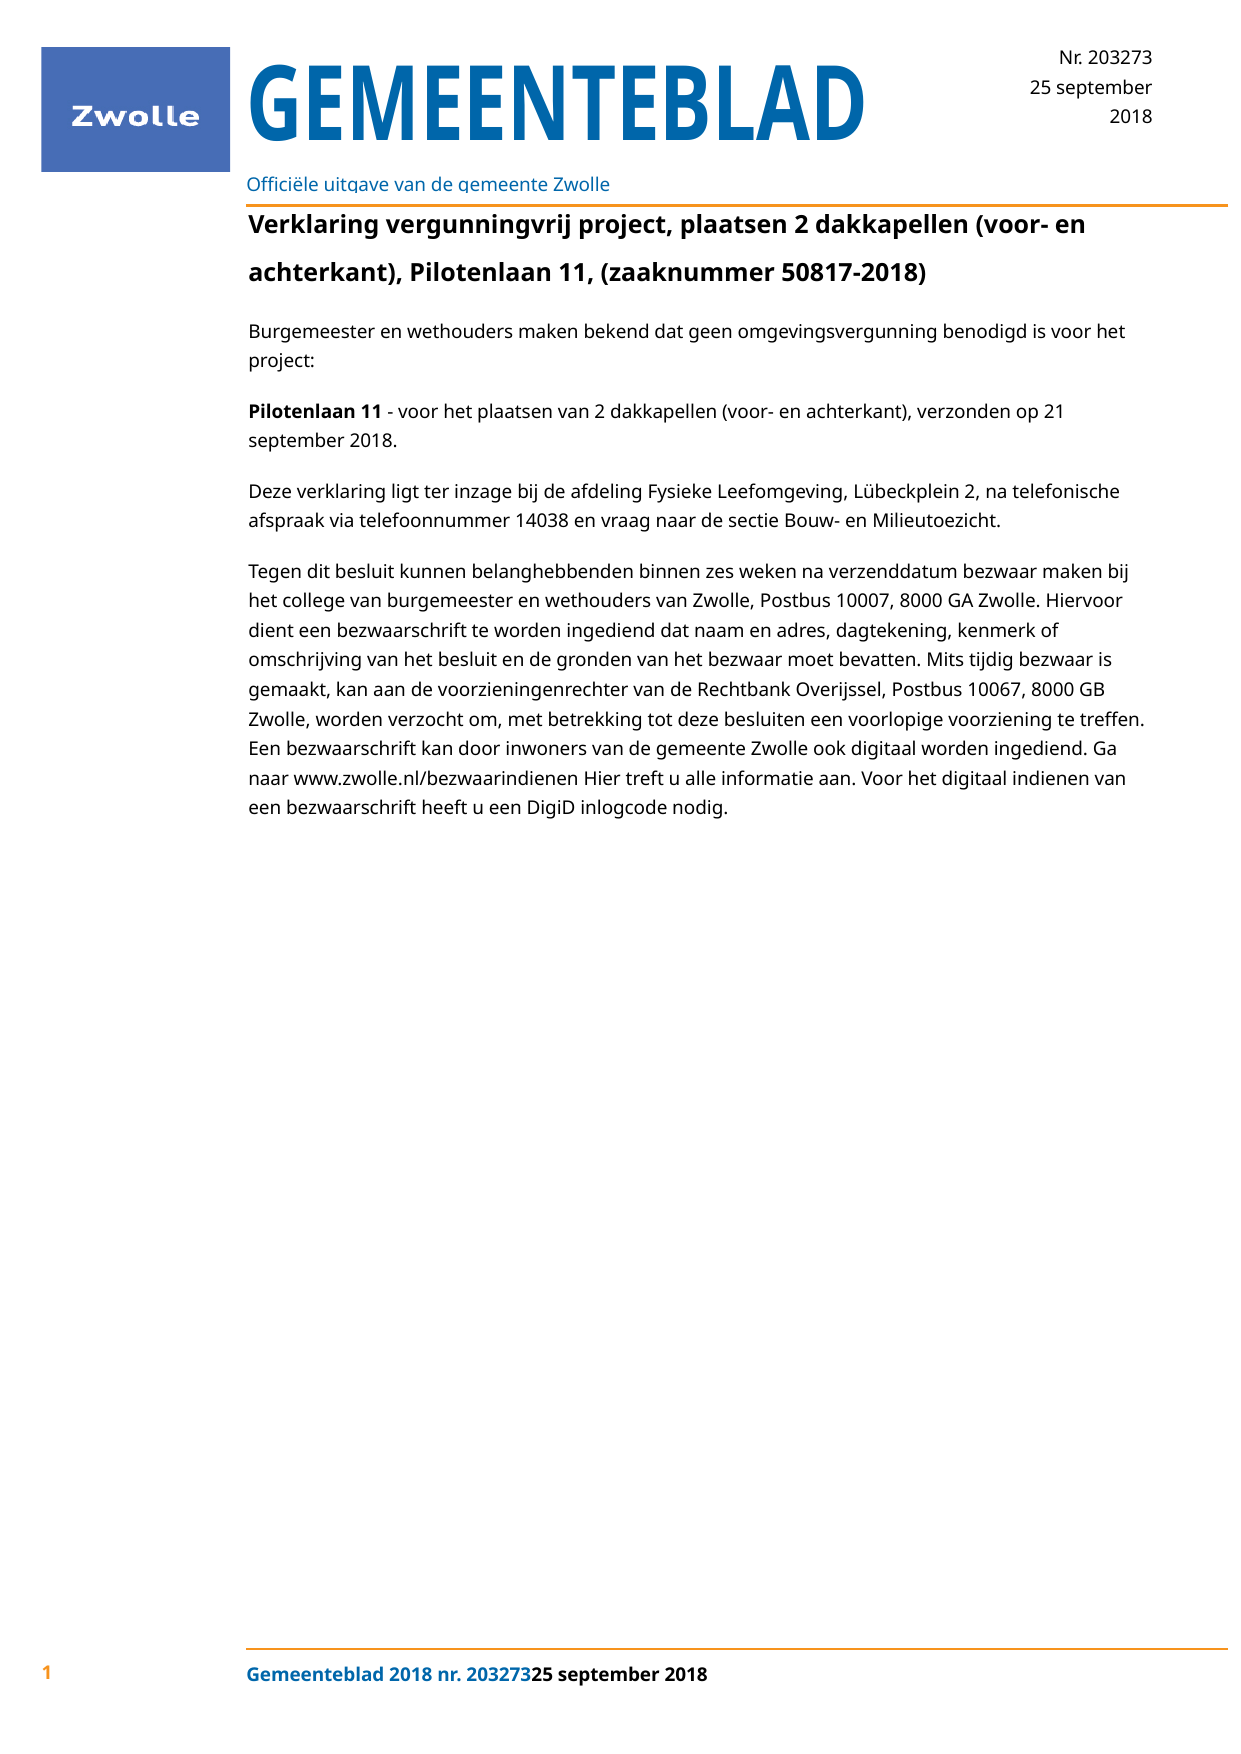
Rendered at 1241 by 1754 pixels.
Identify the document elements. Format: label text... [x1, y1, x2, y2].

text Tegen dit besluit kunnen belanghebbenden binnen zes weken na verzenddatum bezwaar maken bij het college van burgemeester en wethouders van Zwolle, Postbus 10007, 8000 GA Zwolle. Hiervoor dient een bezwaarschrift te worden ingediend dat naam en adres, dagtekening, kenmerk of omschrijving van het besluit en de gronden van het bezwaar moet bevatten. Mits tijdig bezwaar is gemaakt, kan aan de voorzieningenrechter van de Rechtbank Overijssel, Postbus 10067, 8000 GB Zwolle, worden verzocht om, met betrekking tot deze besluiten een voorlopige voorziening te treffen. Een bezwaarschrift kan door inwoners van de gemeente Zwolle ook digitaal worden ingediend. Ga naar www.zwolle.nl/bezwaarindienen Hier treft u alle informatie aan. Voor het digitaal indienen van een bezwaarschrift heeft u een DigiD inlogcode nodig. [248, 558, 1152, 820]
text Deze verklaring ligt ter inzage bij de afdeling Fysieke Leefomgeving, Lübeckplein 2, na telefonische afspraak via telefoonnummer 14038 en vraag naar de sectie Bouw- en Milieutoezicht. [248, 478, 1152, 533]
picture [41, 47, 231, 172]
text Burgemeester en wethouders maken bekend dat geen omgevingsvergunning benodigd is voor het project: [248, 318, 1152, 373]
text Pilotenlaan 11 - voor het plaatsen van 2 dakkapellen (voor- en achterkant), verzonden op 21 september 2018. [248, 398, 1152, 453]
text Verklaring vergunningvrij project, plaatsen 2 dakkapellen (voor- en achterkant), Pilotenlaan 11, (zaaknummer 50817-2018) [248, 207, 1152, 288]
